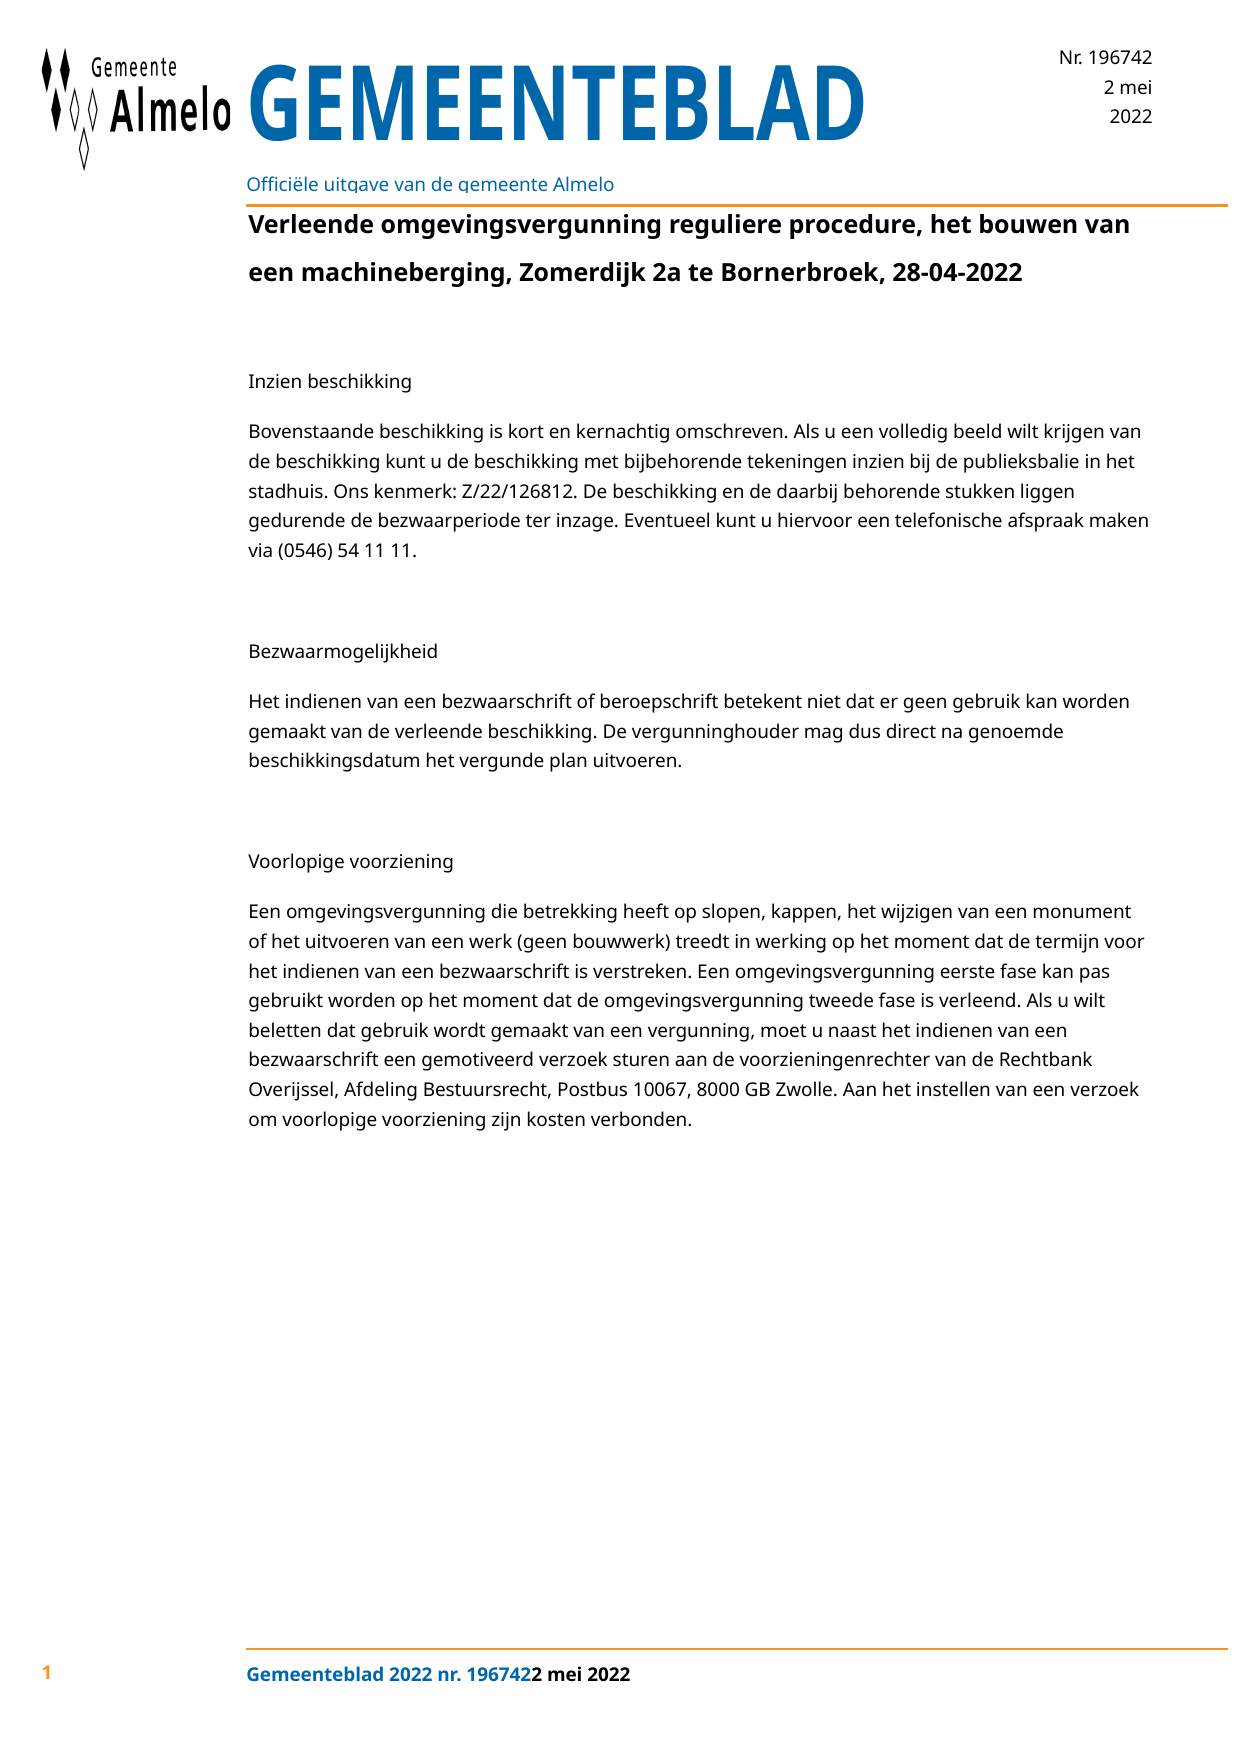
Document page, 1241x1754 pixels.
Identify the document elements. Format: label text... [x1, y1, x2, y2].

text Bezwaarmogelijkheid [248, 638, 1152, 664]
text Een omgevingsvergunning die betrekking heeft op slopen, kappen, het wijzigen van een monument of het uitvoeren van een werk (geen bouwwerk) treedt in werking op het moment dat de termijn voor het indienen van een bezwaarschrift is verstreken. Een omgevingsvergunning eerste fase kan pas gebruikt worden op het moment dat de omgevingsvergunning tweede fase is verleend. Als u wilt beletten dat gebruik wordt gemaakt van een vergunning, moet u naast het indienen van een bezwaarschrift een gemotiveerd verzoek sturen aan de voorzieningenrechter van de Rechtbank Overijssel, Afdeling Bestuursrecht, Postbus 10067, 8000 GB Zwolle. Aan het instellen van een verzoek om voorlopige voorziening zijn kosten verbonden. [248, 899, 1152, 1132]
text Voorlopige voorziening [248, 848, 1152, 874]
picture [41, 47, 231, 172]
text Het indienen van een bezwaarschrift of beroepschrift betekent niet dat er geen gebruik kan worden gemaakt van de verleende beschikking. De vergunninghouder mag dus direct na genoemde beschikkingsdatum het vergunde plan uitvoeren. [248, 688, 1152, 773]
text Bovenstaande beschikking is kort en kernachtig omschreven. Als u een volledig beeld wilt krijgen van de beschikking kunt u de beschikking met bijbehorende tekeningen inzien bij de publieksbalie in het stadhuis. Ons kenmerk: Z/22/126812. De beschikking en de daarbij behorende stukken liggen gedurende de bezwaarperiode ter inzage. Eventueel kunt u hiervoor een telefonische afspraak maken via (0546) 54 11 11. [248, 419, 1152, 563]
text Verleende omgevingsvergunning reguliere procedure, het bouwen van een machineberging, Zomerdijk 2a te Bornerbroek, 28-04-2022 [248, 207, 1152, 288]
text Inzien beschikking [248, 368, 1152, 394]
